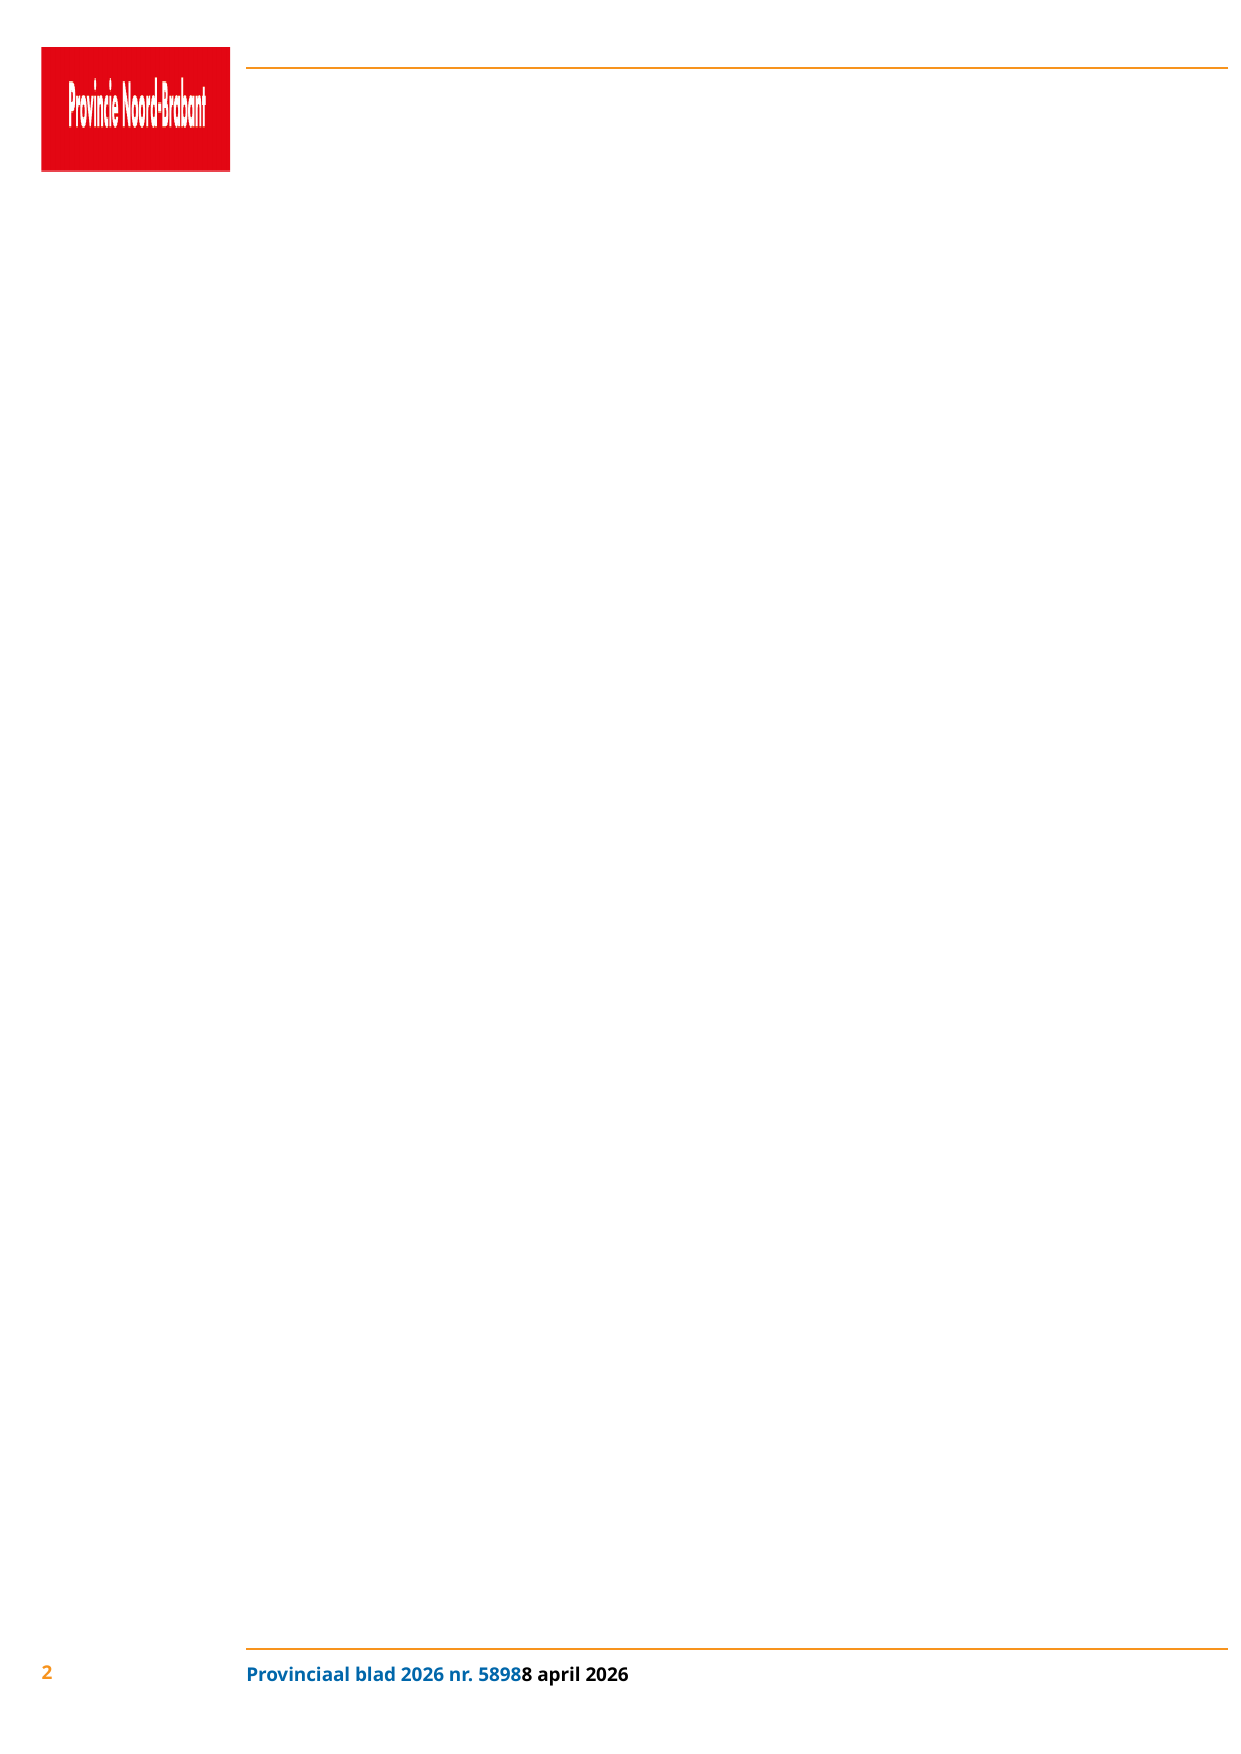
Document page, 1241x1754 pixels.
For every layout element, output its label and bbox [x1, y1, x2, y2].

picture [41, 47, 231, 172]
